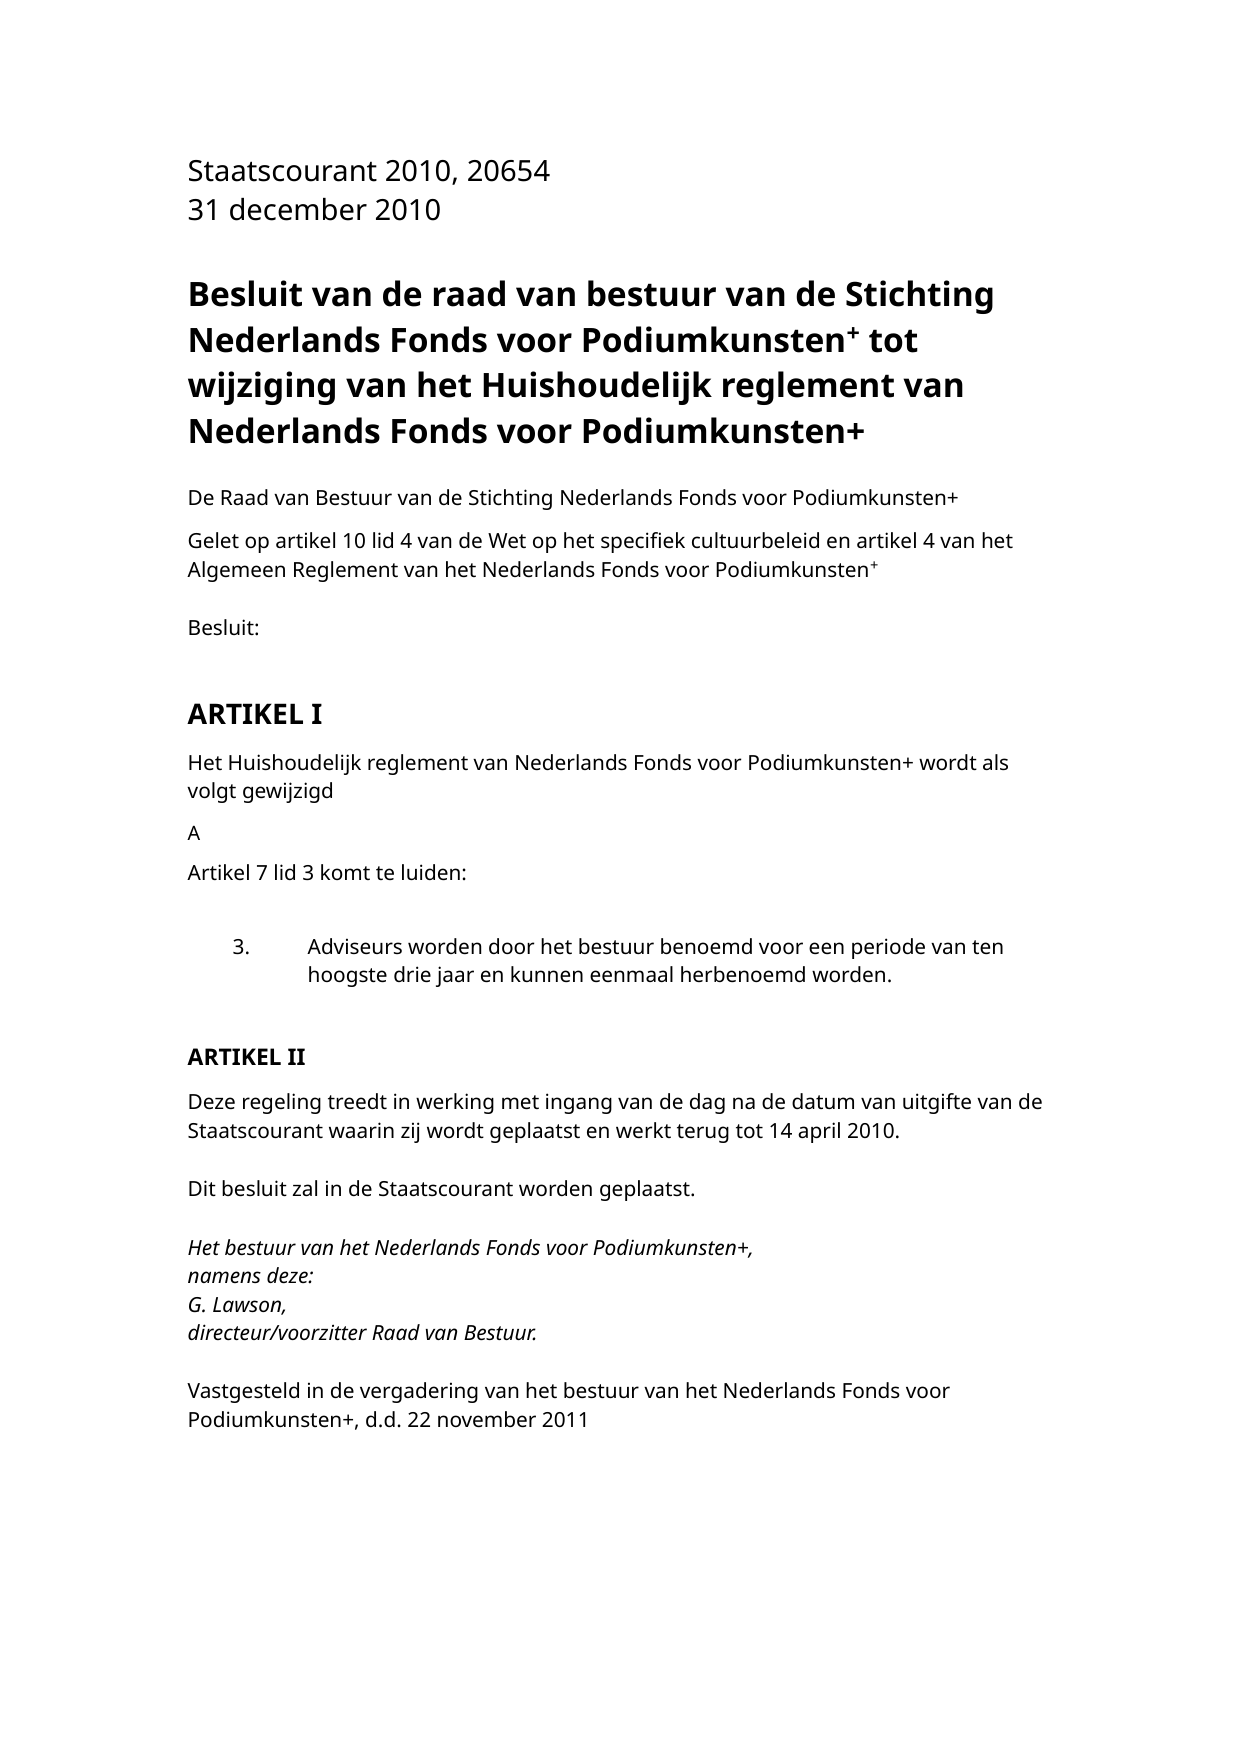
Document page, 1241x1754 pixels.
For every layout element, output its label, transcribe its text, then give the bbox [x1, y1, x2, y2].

subtitle ARTIKEL II [187, 1041, 1053, 1072]
list Adviseurs worden door het bestuur benoemd voor een periode van ten hoogste drie jaar en kunnen eenmaal herbenoemd worden. [232, 932, 1053, 989]
text Staatscourant 2010, 20654 [187, 150, 1053, 190]
text A [187, 820, 1053, 847]
text G. Lawson, [187, 1290, 1053, 1318]
text Gelet op artikel 10 lid 4 van de Wet op het specifiek cultuurbeleid en artikel 4 van het Algemeen Reglement van het Nederlands Fonds voor Podiumkunsten+ [187, 526, 1053, 583]
text De Raad van Bestuur van de Stichting Nederlands Fonds voor Podiumkunsten+ [187, 483, 1053, 511]
text Besluit: [187, 613, 1053, 642]
text directeur/voorzitter Raad van Bestuur. [187, 1318, 1053, 1347]
subtitle Besluit van de raad van bestuur van de Stichting Nederlands Fonds voor Podiumkunsten+ tot wijziging van het Huishoudelijk reglement van Nederlands Fonds voor Podiumkunsten+ [187, 271, 1053, 453]
text Dit besluit zal in de Staatscourant worden geplaatst. [187, 1174, 1053, 1203]
text 31 december 2010 [187, 190, 1053, 229]
text Vastgesteld in de vergadering van het bestuur van het Nederlands Fonds voor Podiumkunsten+, d.d. 22 november 2011 [187, 1377, 1053, 1433]
subtitle ARTIKEL I [187, 694, 1053, 733]
text Artikel 7 lid 3 komt te luiden: [187, 858, 1053, 887]
text Het bestuur van het Nederlands Fonds voor Podiumkunsten+, [187, 1233, 1053, 1261]
text namens deze: [187, 1261, 1053, 1290]
text Het Huishoudelijk reglement van Nederlands Fonds voor Podiumkunsten+ wordt als volgt gewijzigd [187, 748, 1053, 805]
text Deze regeling treedt in werking met ingang van de dag na de datum van uitgifte van de Staatscourant waarin zij wordt geplaatst en werkt terug tot 14 april 2010. [187, 1087, 1053, 1144]
